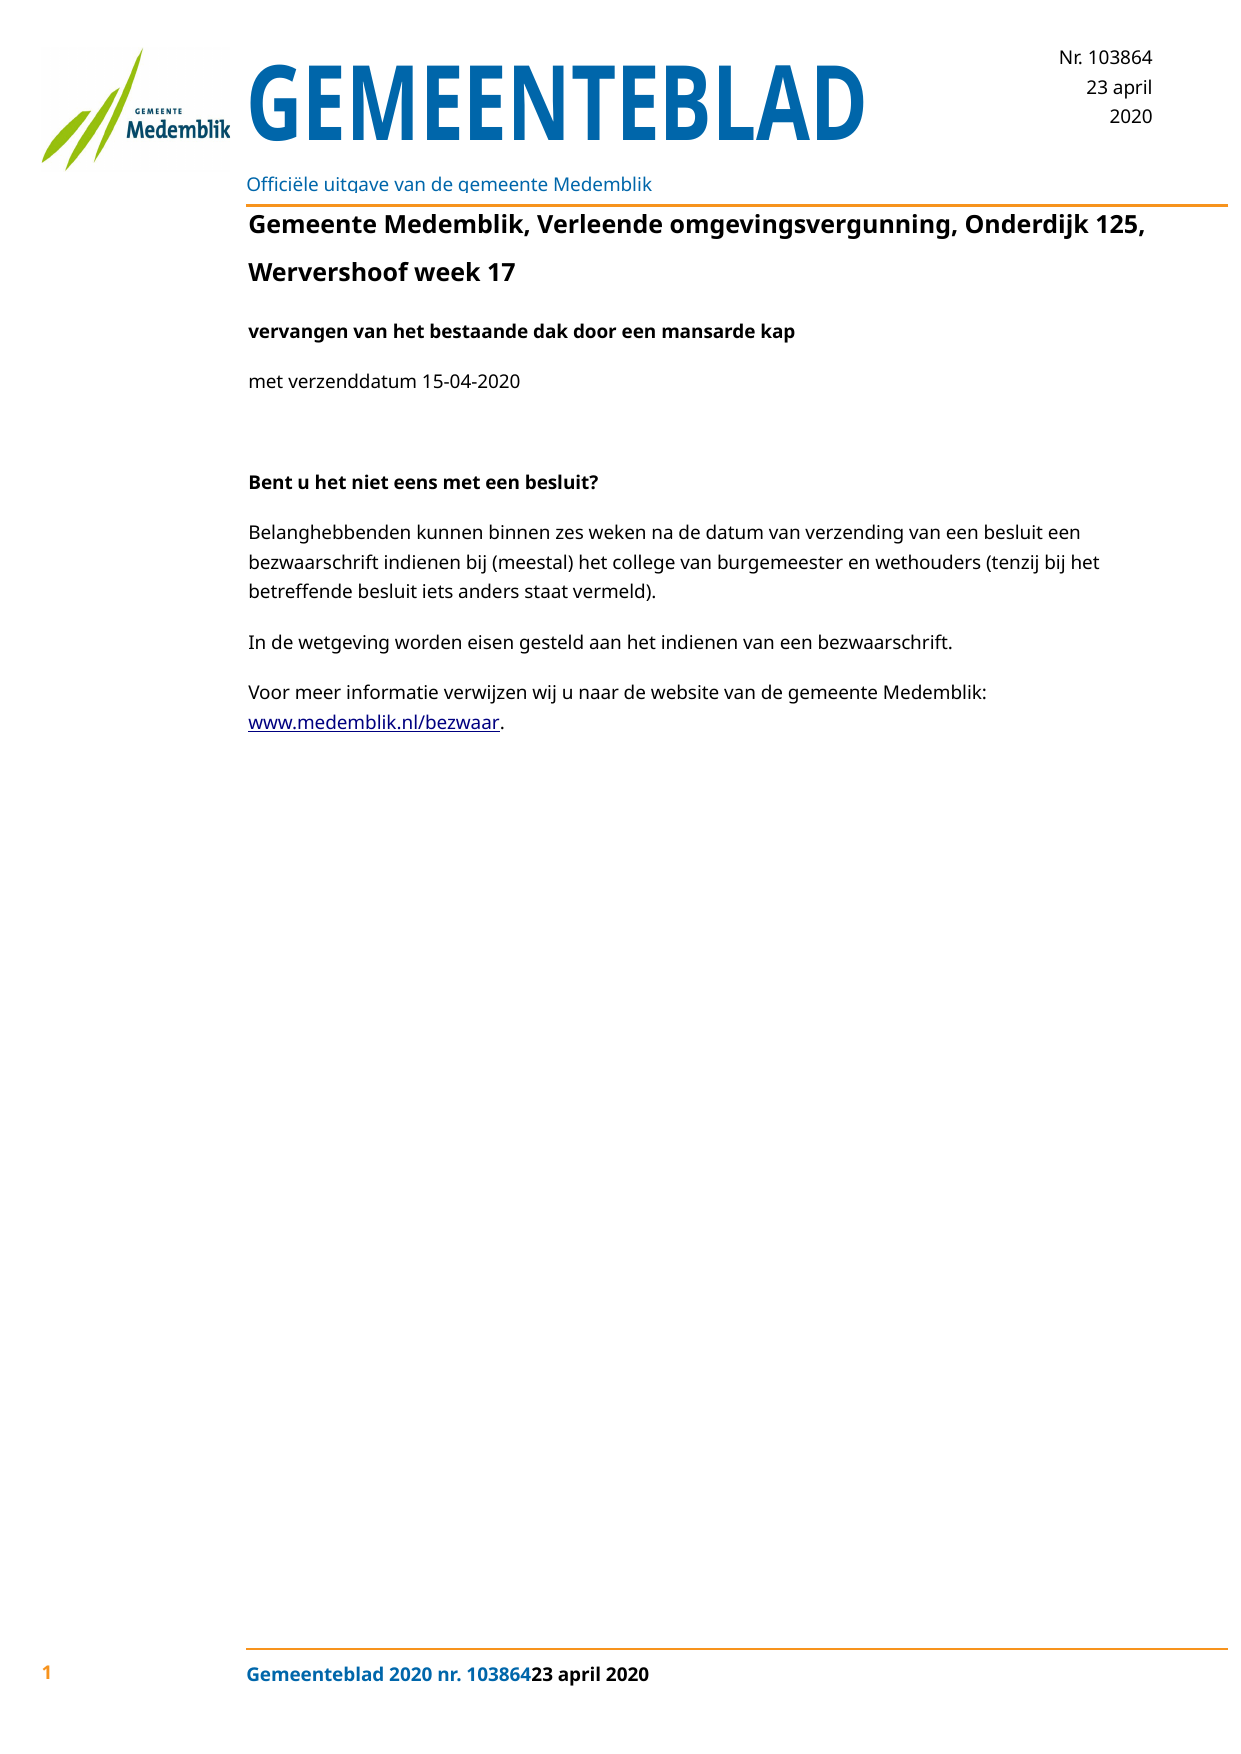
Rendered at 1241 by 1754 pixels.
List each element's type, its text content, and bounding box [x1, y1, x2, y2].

text In de wetgeving worden eisen gesteld aan het indienen van een bezwaarschrift. [248, 629, 1152, 655]
text Voor meer informatie verwijzen wij u naar de website van de gemeente Medemblik: www.medemblik.nl/bezwaar. [248, 679, 1152, 735]
text Gemeente Medemblik, Verleende omgevingsvergunning, Onderdijk 125, Wervershoof week 17 [248, 207, 1152, 288]
text met verzenddatum 15-04-2020 [248, 368, 1152, 394]
picture [41, 47, 231, 172]
text Belanghebbenden kunnen binnen zes weken na de datum van verzending van een besluit een bezwaarschrift indienen bij (meestal) het college van burgemeester en wethouders (tenzij bij het betreffende besluit iets anders staat vermeld). [248, 519, 1152, 604]
text Bent u het niet eens met een besluit? [248, 469, 1152, 495]
text vervangen van het bestaande dak door een mansarde kap [248, 318, 1152, 344]
